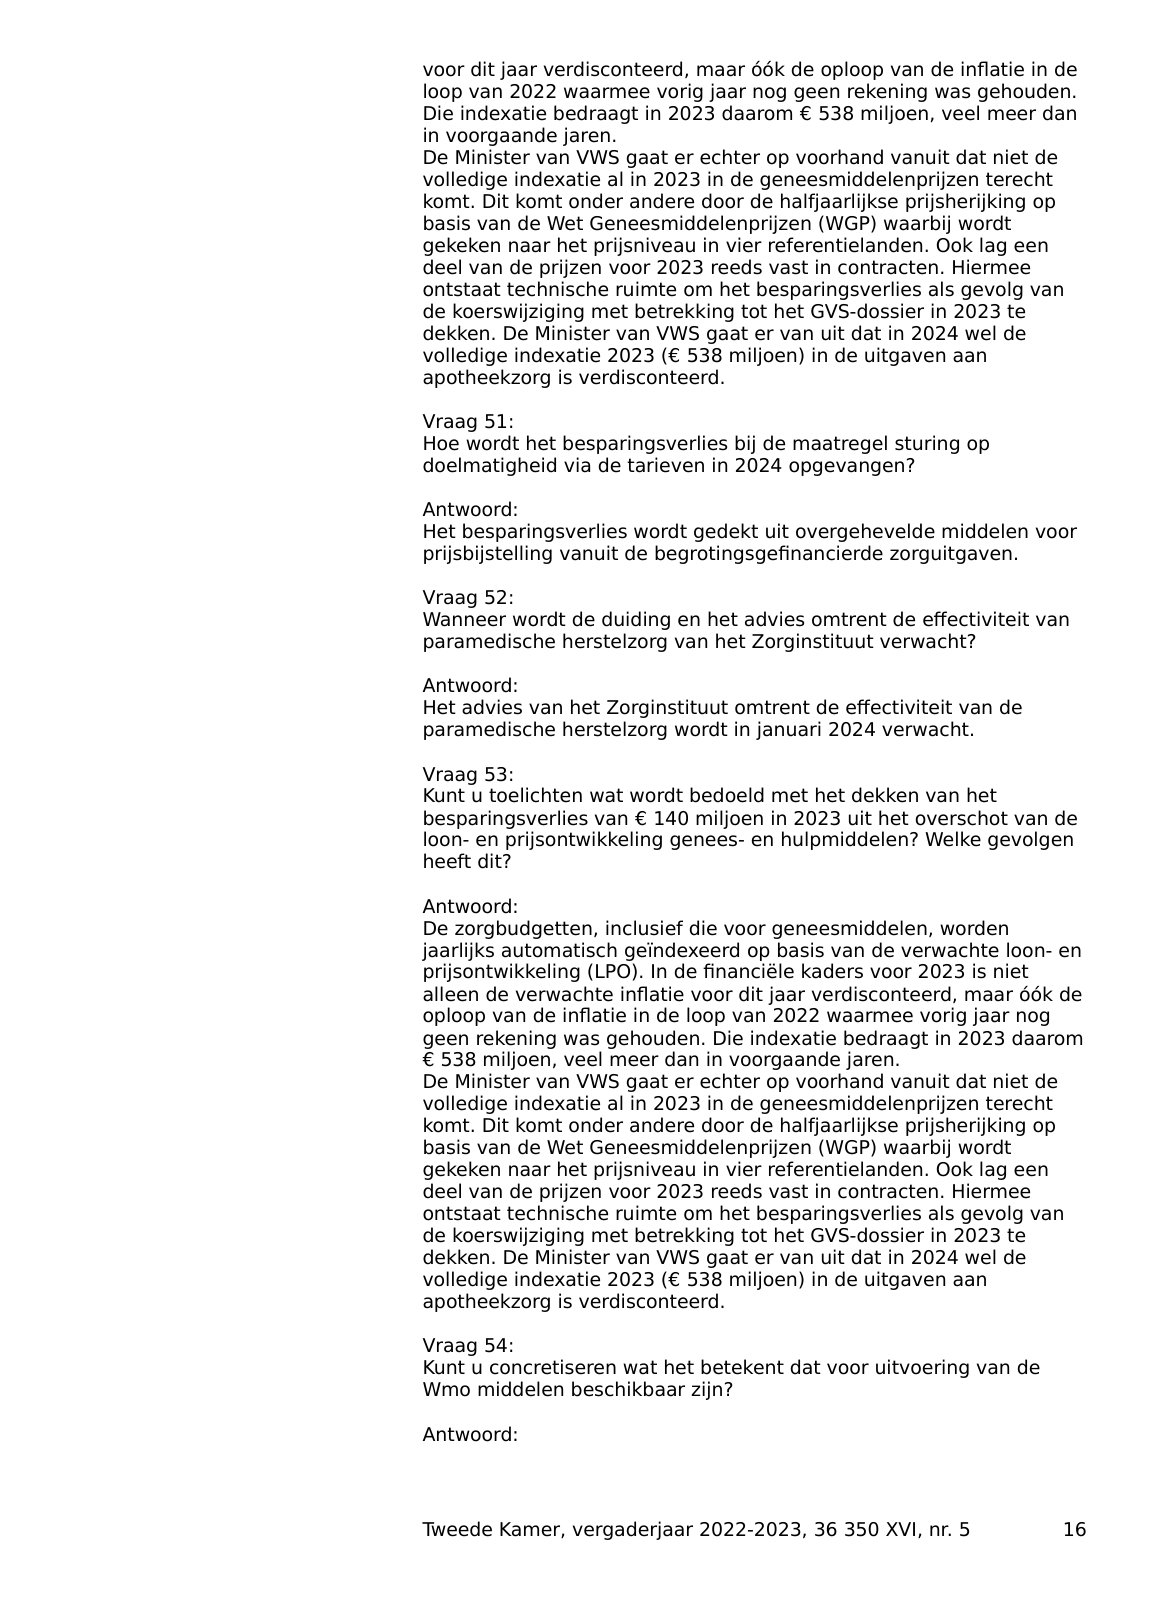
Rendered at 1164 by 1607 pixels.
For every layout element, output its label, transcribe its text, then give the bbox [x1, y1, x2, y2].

text Antwoord: [422, 1423, 1087, 1445]
text De zorgbudgetten, inclusief die voor geneesmiddelen, worden jaarlijks automatisch geïndexeerd op basis van de verwachte loon- en prijsontwikkeling (LPO). In de financiële kaders voor 2023 is niet alleen de verwachte inflatie voor dit jaar verdisconteerd, maar óók de oploop van de inflatie in de loop van 2022 waarmee vorig jaar nog geen rekening was gehouden. Die indexatie bedraagt in 2023 daarom € 538 miljoen, veel meer dan in voorgaande jaren. [422, 917, 1087, 1071]
text Kunt u toelichten wat wordt bedoeld met het dekken van het besparingsverlies van € 140 miljoen in 2023 uit het overschot van de loon- en prijsontwikkeling genees- en hulpmiddelen? Welke gevolgen heeft dit? [422, 785, 1087, 873]
text Het besparingsverlies wordt gedekt uit overgehevelde middelen voor prijsbijstelling vanuit de begrotingsgefinancierde zorguitgaven. [422, 521, 1087, 565]
text De Minister van VWS gaat er echter op voorhand vanuit dat niet de volledige indexatie al in 2023 in de geneesmiddelenprijzen terecht komt. Dit komt onder andere door de halfjaarlijkse prijsherijking op basis van de Wet Geneesmiddelenprijzen (WGP) waarbij wordt gekeken naar het prijsniveau in vier referentielanden. Ook lag een deel van de prijzen voor 2023 reeds vast in contracten. Hiermee ontstaat technische ruimte om het besparingsverlies als gevolg van de koerswijziging met betrekking tot het GVS-dossier in 2023 te dekken. De Minister van VWS gaat er van uit dat in 2024 wel de volledige indexatie 2023 (€ 538 miljoen) in de uitgaven aan apotheekzorg is verdisconteerd. [422, 1071, 1087, 1313]
text Kunt u concretiseren wat het betekent dat voor uitvoering van de Wmo middelen beschikbaar zijn? [422, 1357, 1087, 1401]
text Vraag 53: [422, 763, 1087, 785]
text Vraag 52: [422, 587, 1087, 609]
text Wanneer wordt de duiding en het advies omtrent de effectiviteit van paramedische herstelzorg van het Zorginstituut verwacht? [422, 609, 1087, 653]
text De Minister van VWS gaat er echter op voorhand vanuit dat niet de volledige indexatie al in 2023 in de geneesmiddelenprijzen terecht komt. Dit komt onder andere door de halfjaarlijkse prijsherijking op basis van de Wet Geneesmiddelenprijzen (WGP) waarbij wordt gekeken naar het prijsniveau in vier referentielanden. Ook lag een deel van de prijzen voor 2023 reeds vast in contracten. Hiermee ontstaat technische ruimte om het besparingsverlies als gevolg van de koerswijziging met betrekking tot het GVS-dossier in 2023 te dekken. De Minister van VWS gaat er van uit dat in 2024 wel de volledige indexatie 2023 (€ 538 miljoen) in de uitgaven aan apotheekzorg is verdisconteerd. [422, 147, 1087, 389]
text Antwoord: [422, 675, 1087, 697]
text Vraag 54: [422, 1335, 1087, 1357]
text Antwoord: [422, 499, 1087, 521]
text voor dit jaar verdisconteerd, maar óók de oploop van de inflatie in de loop van 2022 waarmee vorig jaar nog geen rekening was gehouden. Die indexatie bedraagt in 2023 daarom € 538 miljoen, veel meer dan in voorgaande jaren. [422, 59, 1087, 147]
text Antwoord: [422, 896, 1087, 917]
text Vraag 51: [422, 411, 1087, 433]
text Het advies van het Zorginstituut omtrent de effectiviteit van de paramedische herstelzorg wordt in januari 2024 verwacht. [422, 697, 1087, 741]
text Hoe wordt het besparingsverlies bij de maatregel sturing op doelmatigheid via de tarieven in 2024 opgevangen? [422, 433, 1087, 477]
